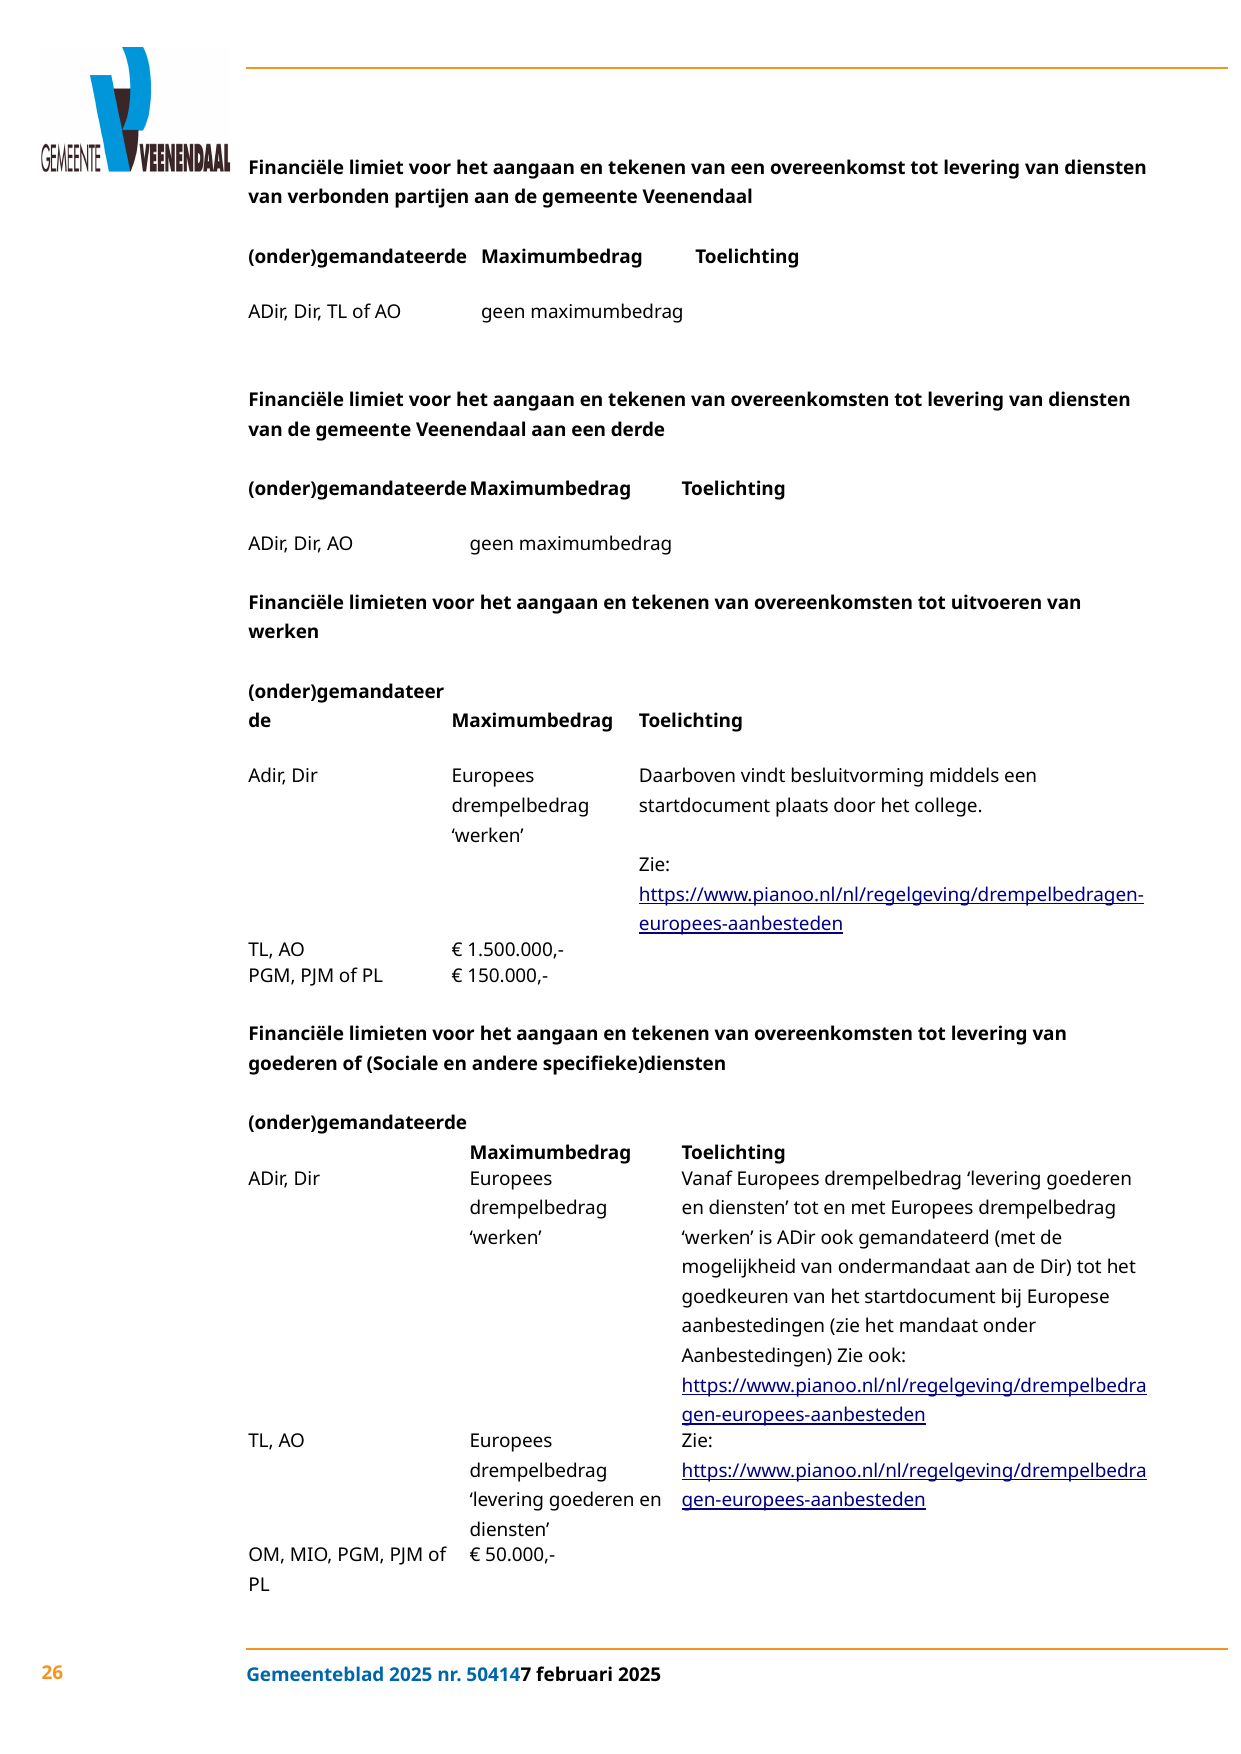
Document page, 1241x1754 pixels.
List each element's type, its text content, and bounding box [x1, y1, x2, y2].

table_cell Daarboven vindt besluitvorming middels een startdocument plaats door het college. Zie: https://www.pianoo.nl/nl/regelgeving/drempelbedragen-europees-aanbesteden [639, 763, 1152, 936]
table_cell [681, 1542, 1152, 1597]
text Financiële limieten voor het aangaan en tekenen van overeenkomsten tot levering van goederen of (Sociale en andere specifieke)diensten [248, 1021, 1152, 1076]
text Financiële limiet voor het aangaan en tekenen van overeenkomsten tot levering van diensten van de gemeente Veenendaal aan een derde [248, 386, 1152, 442]
table_cell € 1.500.000,- [451, 936, 639, 962]
table_cell geen maximumbedrag [469, 530, 681, 556]
table_header Maximumbedrag [469, 475, 681, 530]
table_cell [681, 530, 1152, 556]
table_cell TL, AO [248, 1427, 469, 1542]
table_cell OM, MIO, PGM, PJM of PL [248, 1542, 469, 1597]
table_header (onder)gemandateerde [248, 475, 469, 530]
table_header Toelichting [681, 475, 1152, 530]
picture [41, 47, 130, 172]
table_cell ADir, Dir [248, 1165, 469, 1427]
table_header Maximumbedrag [481, 243, 695, 298]
table_header Maximumbedrag [469, 1110, 681, 1165]
text Financiële limieten voor het aangaan en tekenen van overeenkomsten tot uitvoeren van werken [248, 589, 1152, 644]
table_cell Zie: https://www.pianoo.nl/nl/regelgeving/drempelbedragen-europees-aanbesteden [681, 1427, 1152, 1542]
table_cell [639, 936, 1152, 962]
table_header Toelichting [681, 1110, 1152, 1165]
table_cell Vanaf Europees drempelbedrag ‘levering goederen en diensten’ tot en met Europees drempelbedrag ‘werken’ is ADir ook gemandateerd (met de mogelijkheid van ondermandaat aan de Dir) tot het goedkeuren van het startdocument bij Europese aanbestedingen (zie het mandaat onder Aanbestedingen) Zie ook: https://www.pianoo.nl/nl/regelgeving/drempelbedragen-europees-aanbesteden [681, 1165, 1152, 1427]
table_header (onder)gemandateerde [248, 678, 451, 763]
table_cell ADir, Dir, TL of AO [248, 298, 481, 324]
table_cell ADir, Dir, AO [248, 530, 469, 556]
table_cell geen maximumbedrag [481, 298, 695, 324]
table_header Toelichting [639, 678, 1152, 763]
picture [123, 47, 231, 172]
table_cell Europees drempelbedrag ‘werken’ [469, 1165, 681, 1427]
table_cell Adir, Dir [248, 763, 451, 936]
table_cell PGM, PJM of PL [248, 962, 451, 988]
table_cell [695, 298, 1152, 324]
table_cell [639, 962, 1152, 988]
table_cell Europees drempelbedrag ‘levering goederen en diensten’ [469, 1427, 681, 1542]
table_header (onder)gemandateerde [248, 1110, 469, 1165]
table_header Toelichting [695, 243, 1152, 298]
table_cell TL, AO [248, 936, 451, 962]
table_cell Europees drempelbedrag ‘werken’ [451, 763, 639, 936]
table_header (onder)gemandateerde [248, 243, 481, 298]
table_header Maximumbedrag [451, 678, 639, 763]
text Financiële limiet voor het aangaan en tekenen van een overeenkomst tot levering van diensten van verbonden partijen aan de gemeente Veenendaal [248, 154, 1152, 209]
table_cell € 150.000,- [451, 962, 639, 988]
table_cell € 50.000,- [469, 1542, 681, 1597]
